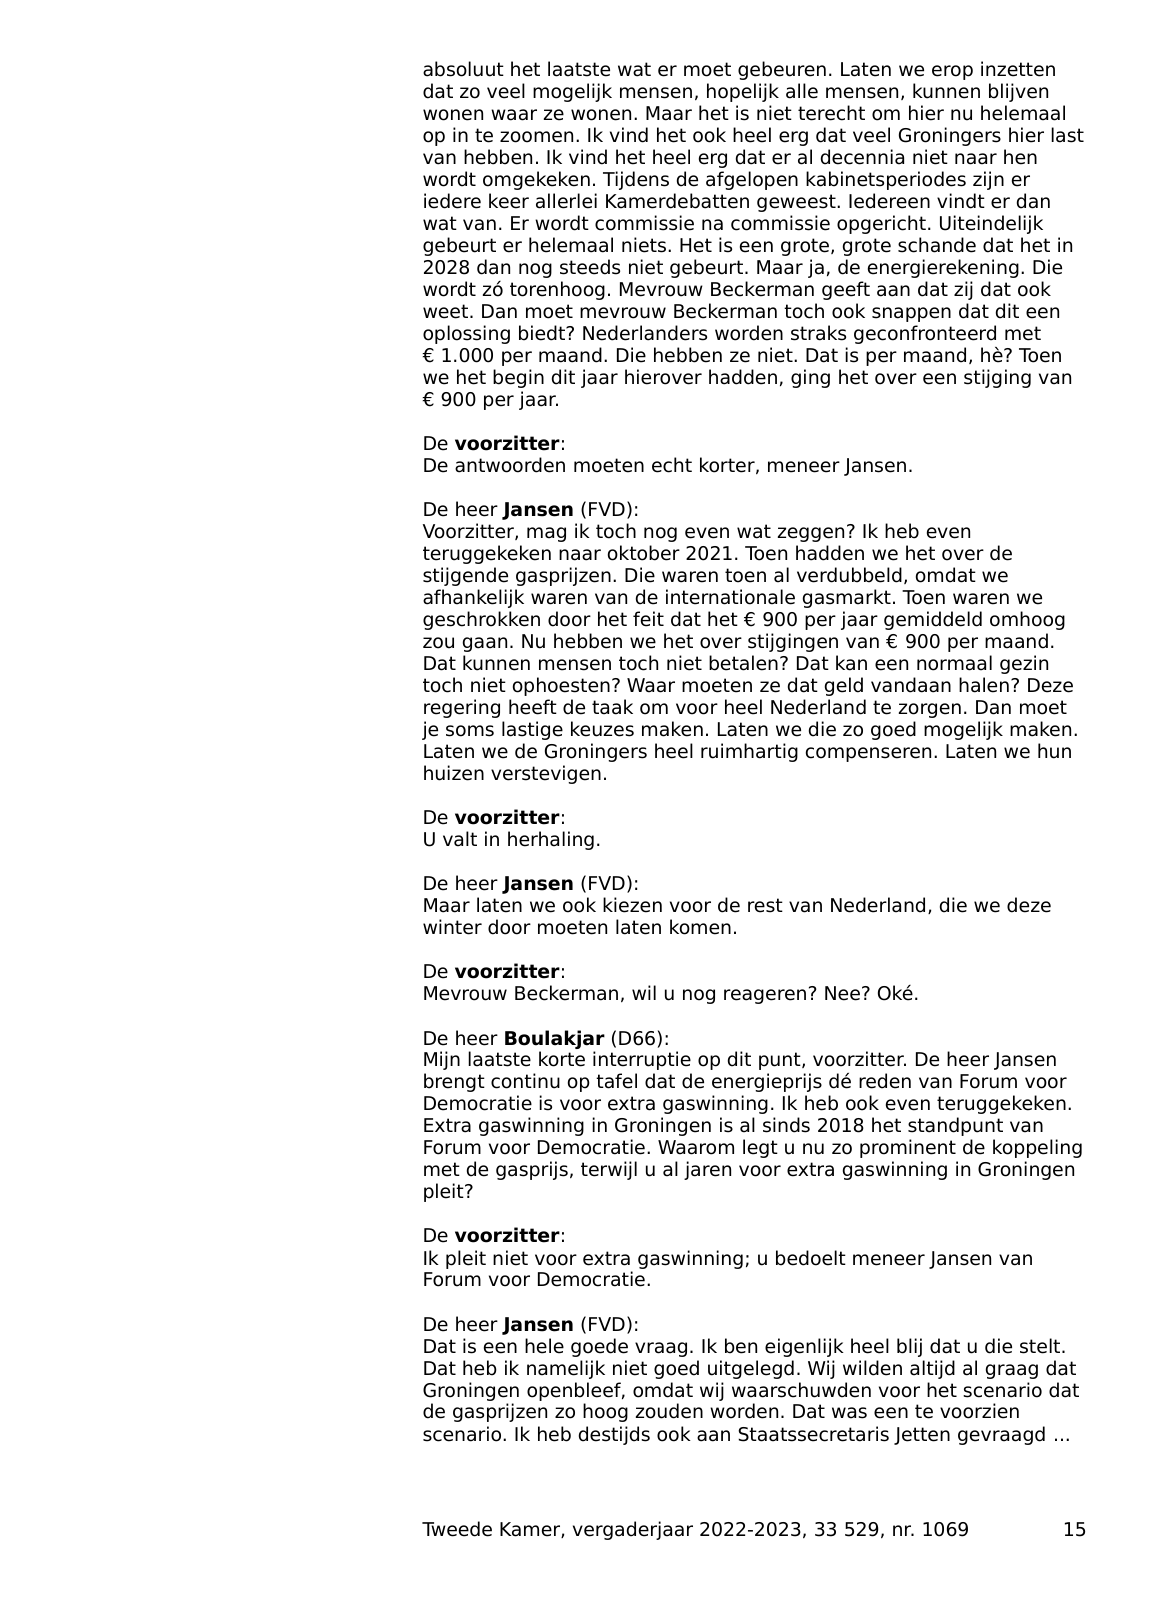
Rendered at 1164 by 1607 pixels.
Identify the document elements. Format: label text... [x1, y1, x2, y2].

text De voorzitter: [422, 961, 1087, 983]
text Dat is een hele goede vraag. Ik ben eigenlijk heel blij dat u die stelt. Dat heb ik namelijk niet goed uitgelegd. Wij wilden altijd al graag dat Groningen openbleef, omdat wij waarschuwden voor het scenario dat de gasprijzen zo hoog zouden worden. Dat was een te voorzien scenario. Ik heb destijds ook aan Staatssecretaris Jetten gevraagd ... [422, 1336, 1087, 1445]
text De heer Boulakjar (D66): [422, 1027, 1087, 1049]
text Voorzitter, mag ik toch nog even wat zeggen? Ik heb even teruggekeken naar oktober 2021. Toen hadden we het over de stijgende gasprijzen. Die waren toen al verdubbeld, omdat we afhankelijk waren van de internationale gasmarkt. Toen waren we geschrokken door het feit dat het € 900 per jaar gemiddeld omhoog zou gaan. Nu hebben we het over stijgingen van € 900 per maand. Dat kunnen mensen toch niet betalen? Dat kan een normaal gezin toch niet ophoesten? Waar moeten ze dat geld vandaan halen? Deze regering heeft de taak om voor heel Nederland te zorgen. Dan moet je soms lastige keuzes maken. Laten we die zo goed mogelijk maken. Laten we de Groningers heel ruimhartig compenseren. Laten we hun huizen verstevigen. [422, 521, 1087, 785]
text De voorzitter: [422, 1225, 1087, 1247]
text Mevrouw Beckerman, wil u nog reageren? Nee? Oké. [422, 983, 1087, 1005]
text U valt in herhaling. [422, 829, 1087, 851]
text Maar laten we ook kiezen voor de rest van Nederland, die we deze winter door moeten laten komen. [422, 895, 1087, 939]
text De voorzitter: [422, 807, 1087, 829]
text De heer Jansen (FVD): [422, 873, 1087, 895]
text De voorzitter: [422, 433, 1087, 455]
text Ik pleit niet voor extra gaswinning; u bedoelt meneer Jansen van Forum voor Democratie. [422, 1247, 1087, 1291]
text Mijn laatste korte interruptie op dit punt, voorzitter. De heer Jansen brengt continu op tafel dat de energieprijs dé reden van Forum voor Democratie is voor extra gaswinning. Ik heb ook even teruggekeken. Extra gaswinning in Groningen is al sinds 2018 het standpunt van Forum voor Democratie. Waarom legt u nu zo prominent de koppeling met de gasprijs, terwijl u al jaren voor extra gaswinning in Groningen pleit? [422, 1049, 1087, 1203]
text De antwoorden moeten echt korter, meneer Jansen. [422, 455, 1087, 477]
text De heer Jansen (FVD): [422, 499, 1087, 521]
text De heer Jansen (FVD): [422, 1313, 1087, 1336]
text absoluut het laatste wat er moet gebeuren. Laten we erop inzetten dat zo veel mogelijk mensen, hopelijk alle mensen, kunnen blijven wonen waar ze wonen. Maar het is niet terecht om hier nu helemaal op in te zoomen. Ik vind het ook heel erg dat veel Groningers hier last van hebben. Ik vind het heel erg dat er al decennia niet naar hen wordt omgekeken. Tijdens de afgelopen kabinetsperiodes zijn er iedere keer allerlei Kamerdebatten geweest. Iedereen vindt er dan wat van. Er wordt commissie na commissie opgericht. Uiteindelijk gebeurt er helemaal niets. Het is een grote, grote schande dat het in 2028 dan nog steeds niet gebeurt. Maar ja, de energierekening. Die wordt zó torenhoog. Mevrouw Beckerman geeft aan dat zij dat ook weet. Dan moet mevrouw Beckerman toch ook snappen dat dit een oplossing biedt? Nederlanders worden straks geconfronteerd met € 1.000 per maand. Die hebben ze niet. Dat is per maand, hè? Toen we het begin dit jaar hierover hadden, ging het over een stijging van € 900 per jaar. [422, 59, 1087, 411]
